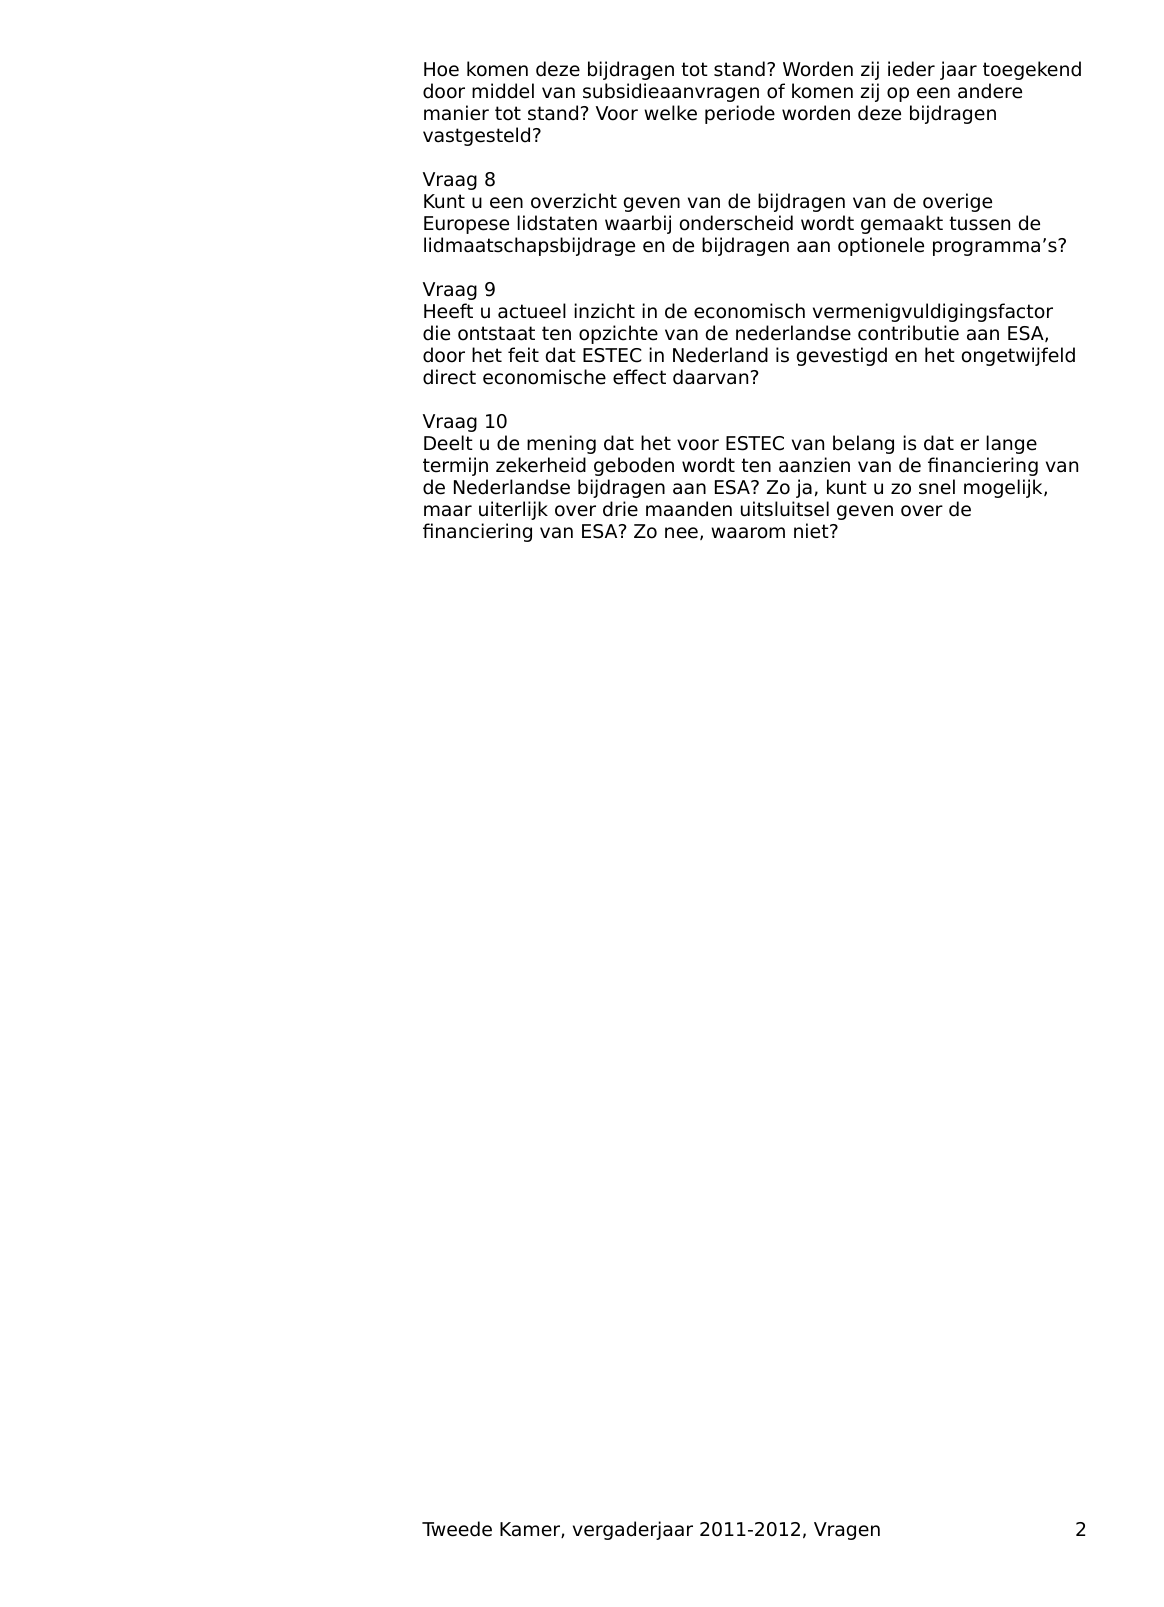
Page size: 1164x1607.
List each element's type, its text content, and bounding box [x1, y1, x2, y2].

text Vraag 10 [422, 411, 1087, 433]
text Kunt u een overzicht geven van de bijdragen van de overige Europese lidstaten waarbij onderscheid wordt gemaakt tussen de lidmaatschapsbijdrage en de bijdragen aan optionele programma’s? [422, 191, 1087, 257]
text Deelt u de mening dat het voor ESTEC van belang is dat er lange termijn zekerheid geboden wordt ten aanzien van de financiering van de Nederlandse bijdragen aan ESA? Zo ja, kunt u zo snel mogelijk, maar uiterlijk over drie maanden uitsluitsel geven over de financiering van ESA? Zo nee, waarom niet? [422, 433, 1087, 543]
text Vraag 8 [422, 169, 1087, 191]
text Heeft u actueel inzicht in de economisch vermenigvuldigingsfactor die ontstaat ten opzichte van de nederlandse contributie aan ESA, door het feit dat ESTEC in Nederland is gevestigd en het ongetwijfeld direct economische effect daarvan? [422, 301, 1087, 389]
text Hoe komen deze bijdragen tot stand? Worden zij ieder jaar toegekend door middel van subsidieaanvragen of komen zij op een andere manier tot stand? Voor welke periode worden deze bijdragen vastgesteld? [422, 59, 1087, 147]
text Vraag 9 [422, 279, 1087, 301]
